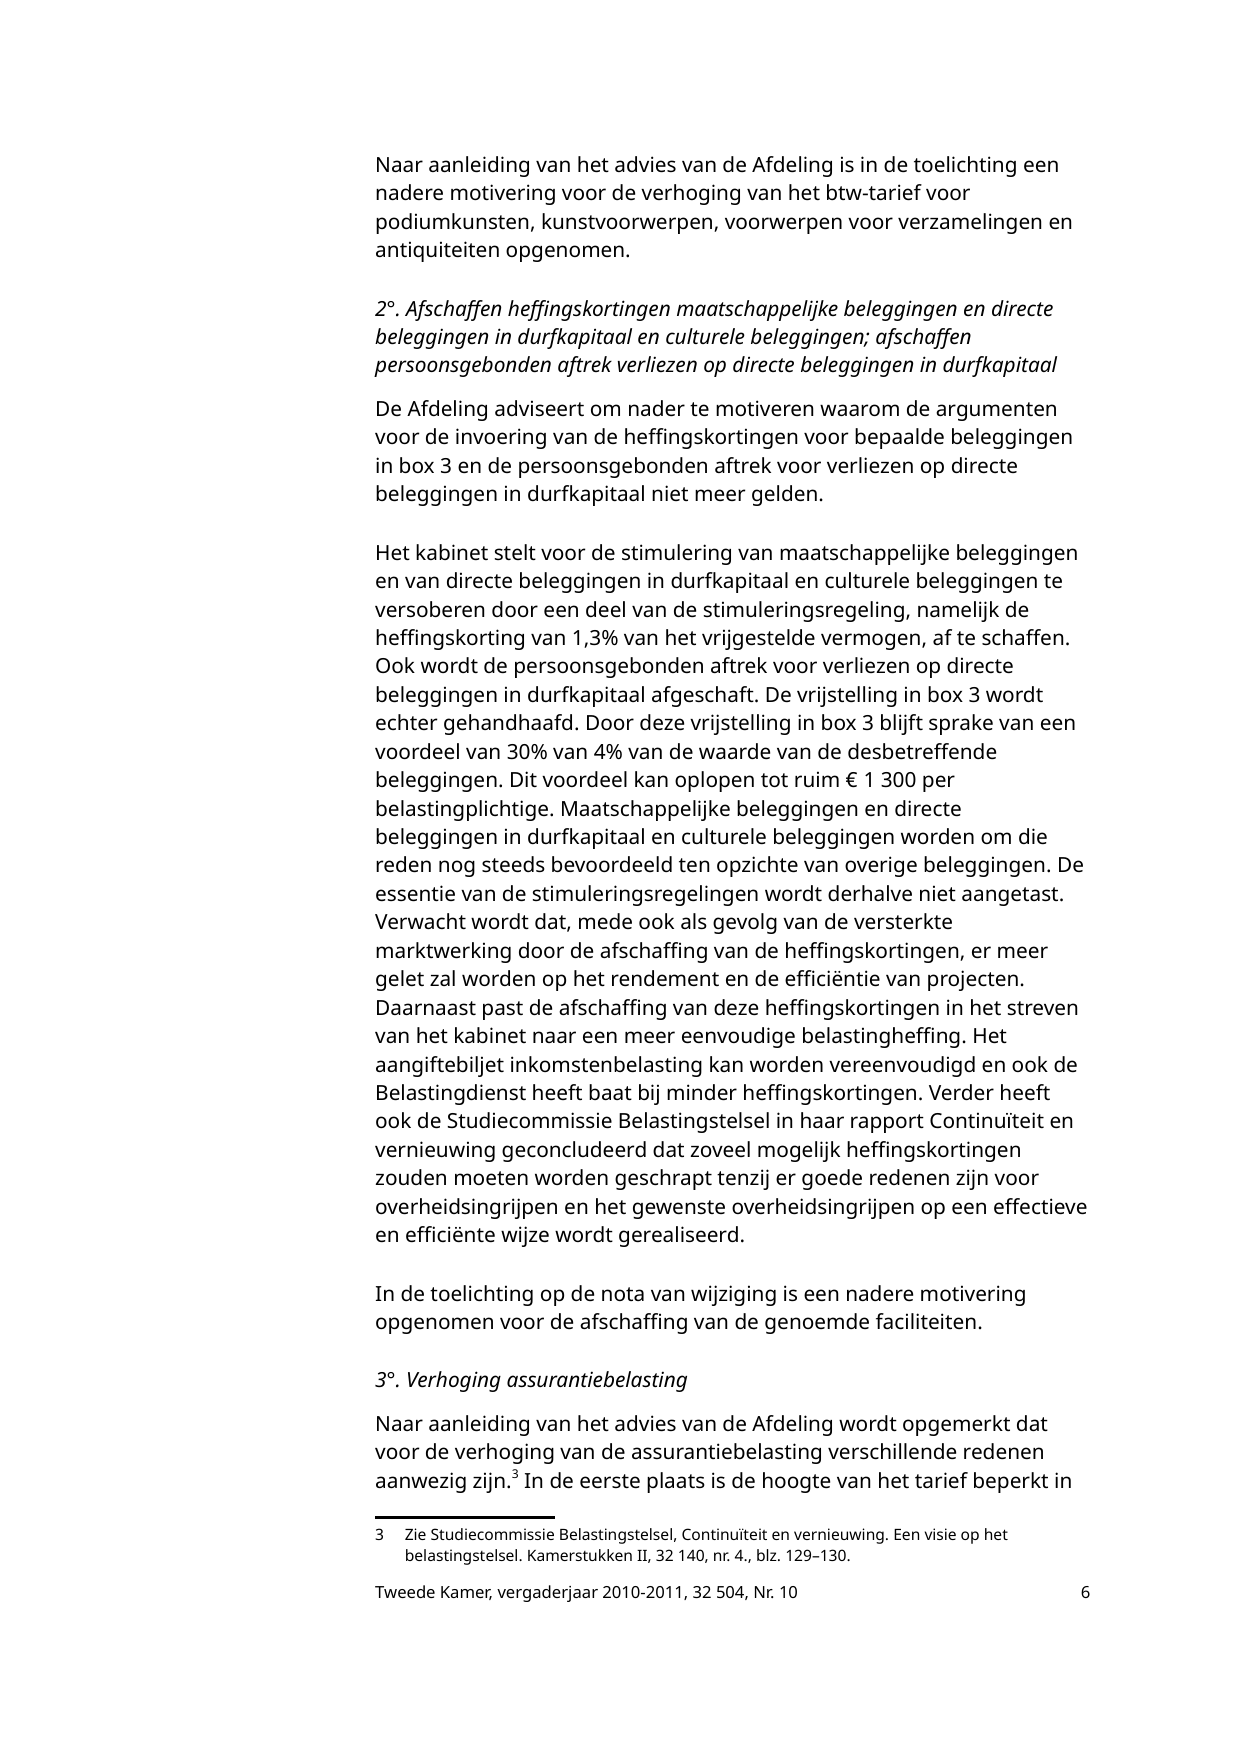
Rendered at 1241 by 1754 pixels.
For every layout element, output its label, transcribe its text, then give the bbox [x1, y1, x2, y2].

text Het kabinet stelt voor de stimulering van maatschappelijke beleggingen en van directe beleggingen in durfkapitaal en culturele beleggingen te versoberen door een deel van de stimuleringsregeling, namelijk de heffingskorting van 1,3% van het vrijgestelde vermogen, af te schaffen. Ook wordt de persoonsgebonden aftrek voor verliezen op directe beleggingen in durfkapitaal afgeschaft. De vrijstelling in box 3 wordt echter gehandhaafd. Door deze vrijstelling in box 3 blijft sprake van een voordeel van 30% van 4% van de waarde van de desbetreffende beleggingen. Dit voordeel kan oplopen tot ruim € 1 300 per belastingplichtige. Maatschappelijke beleggingen en directe beleggingen in durfkapitaal en culturele beleggingen worden om die reden nog steeds bevoordeeld ten opzichte van overige beleggingen. De essentie van de stimuleringsregelingen wordt derhalve niet aangetast. Verwacht wordt dat, mede ook als gevolg van de versterkte marktwerking door de afschaffing van de heffingskortingen, er meer gelet zal worden op het rendement en de efficiëntie van projecten. Daarnaast past de afschaffing van deze heffingskortingen in het streven van het kabinet naar een meer eenvoudige belastingheffing. Het aangiftebiljet inkomstenbelasting kan worden vereenvoudigd en ook de Belastingdienst heeft baat bij minder heffingskortingen. Verder heeft ook de Studiecommissie Belastingstelsel in haar rapport Continuïteit en vernieuwing geconcludeerd dat zoveel mogelijk heffingskortingen zouden moeten worden geschrapt tenzij er goede redenen zijn voor overheidsingrijpen en het gewenste overheidsingrijpen op een effectieve en efficiënte wijze wordt gerealiseerd. [375, 538, 1090, 1249]
text 2°. Afschaffen heffingskortingen maatschappelijke beleggingen en directe beleggingen in durfkapitaal en culturele beleggingen; afschaffen persoonsgebonden aftrek verliezen op directe beleggingen in durfkapitaal [375, 294, 1090, 379]
text Zie Studiecommissie Belastingstelsel, Continuïteit en vernieuwing. Een visie op het belastingstelsel. Kamerstukken II, 32 140, nr. 4., blz. 129–130. [375, 1509, 1090, 1566]
text Naar aanleiding van het advies van de Afdeling is in de toelichting een nadere motivering voor de verhoging van het btw-tarief voor podiumkunsten, kunstvoorwerpen, voorwerpen voor verzamelingen en antiquiteiten opgenomen. [375, 150, 1090, 264]
text In de toelichting op de nota van wijziging is een nadere motivering opgenomen voor de afschaffing van de genoemde faciliteiten. [375, 1279, 1090, 1336]
text De Afdeling adviseert om nader te motiveren waarom de argumenten voor de invoering van de heffingskortingen voor bepaalde beleggingen in box 3 en de persoonsgebonden aftrek voor verliezen op directe beleggingen in durfkapitaal niet meer gelden. [375, 394, 1090, 508]
text 3°. Verhoging assurantiebelasting [375, 1366, 1090, 1394]
text Naar aanleiding van het advies van de Afdeling wordt opgemerkt dat voor de verhoging van de assurantiebelasting verschillende redenen aanwezig zijn. In de eerste plaats is de hoogte van het tarief beperkt in [375, 1409, 1090, 1494]
